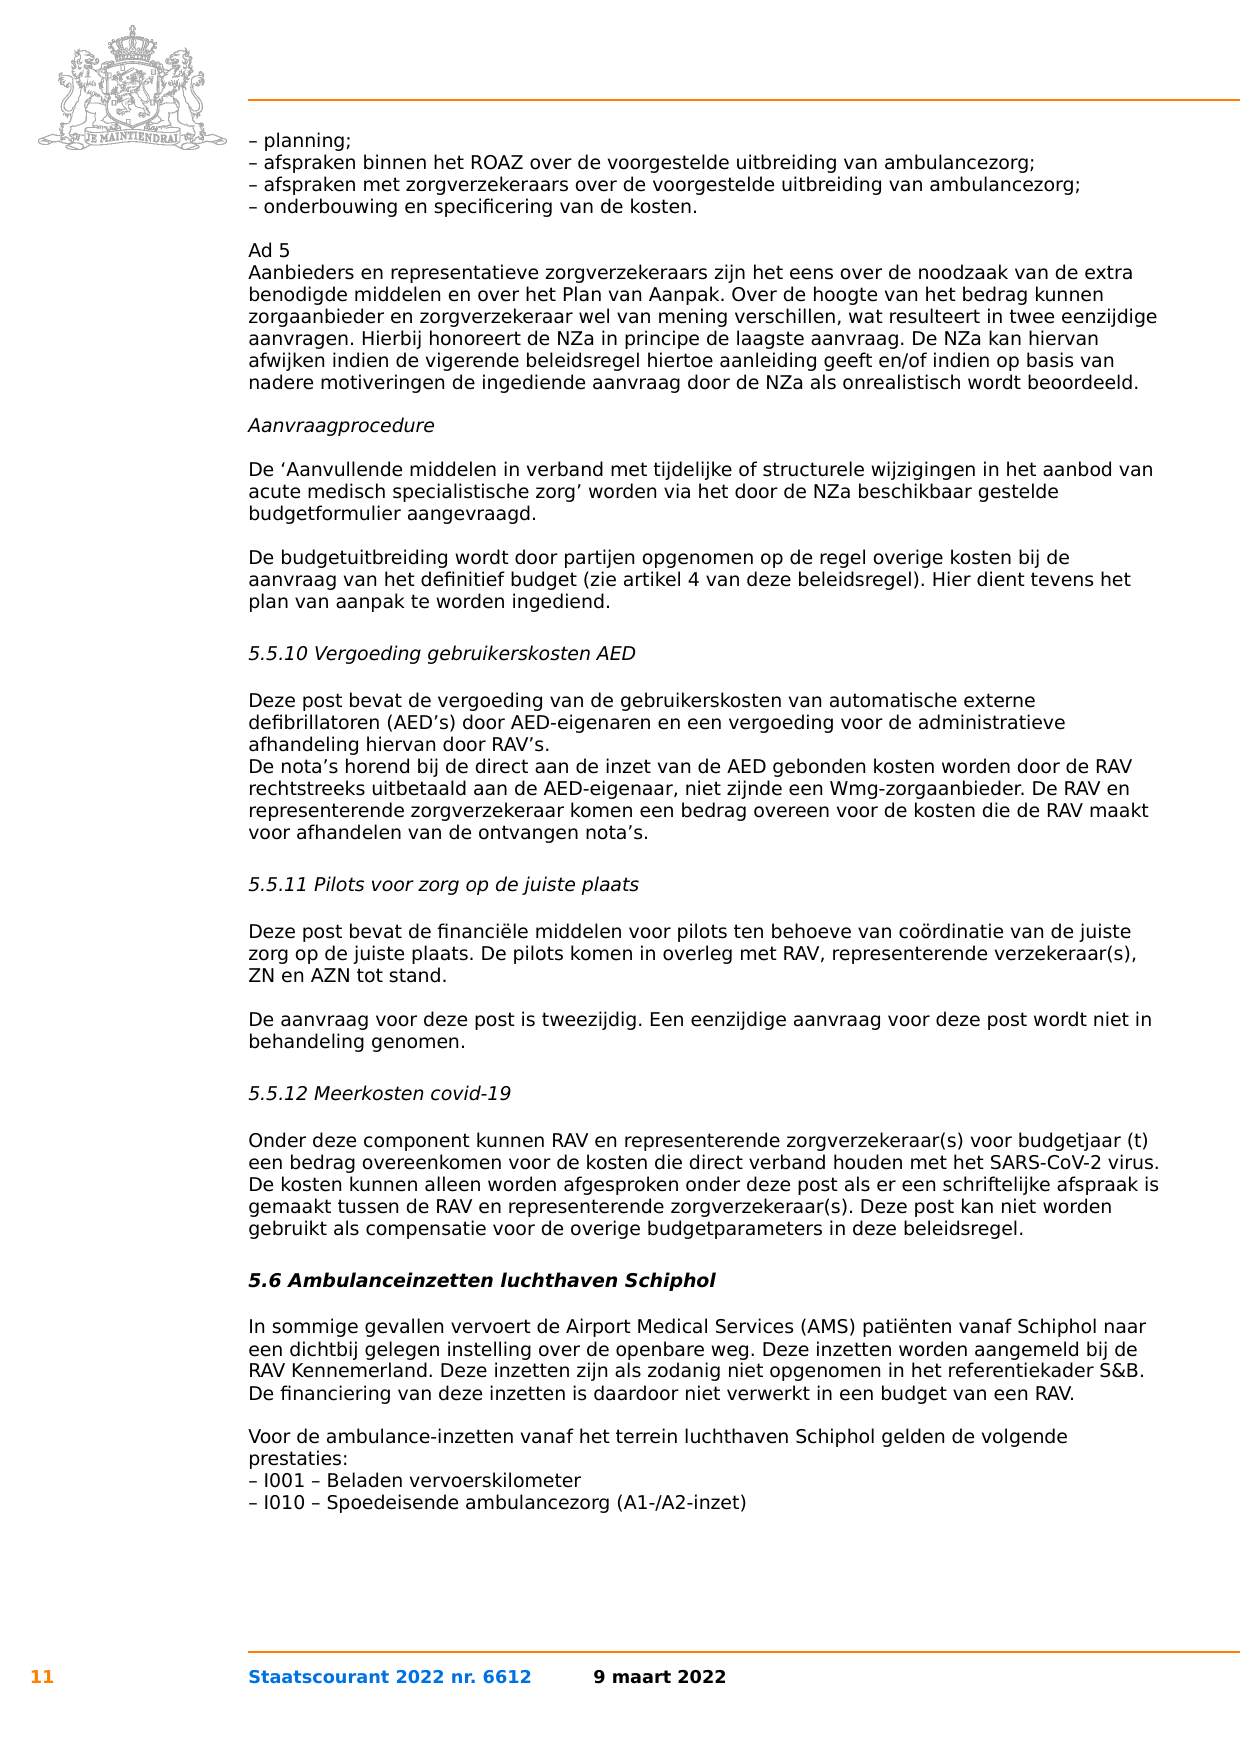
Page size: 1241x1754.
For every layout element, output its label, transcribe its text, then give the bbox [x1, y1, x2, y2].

text De aanvraag voor deze post is tweezijdig. Een eenzijdige aanvraag voor deze post wordt niet in behandeling genomen. [248, 1009, 1163, 1053]
text Aanbieders en representatieve zorgverzekeraars zijn het eens over de noodzaak van de extra benodigde middelen en over het Plan van Aanpak. Over de hoogte van het bedrag kunnen zorgaanbieder en zorgverzekeraar wel van mening verschillen, wat resulteert in twee eenzijdige aanvragen. Hierbij honoreert de NZa in principe de laagste aanvraag. De NZa kan hiervan afwijken indien de vigerende beleidsregel hiertoe aanleiding geeft en/of indien op basis van nadere motiveringen de ingediende aanvraag door de NZa als onrealistisch wordt beoordeeld. [248, 262, 1163, 393]
text De nota’s horend bij de direct aan de inzet van de AED gebonden kosten worden door de RAV rechtstreeks uitbetaald aan de AED-eigenaar, niet zijnde een Wmg-zorgaanbieder. De RAV en representerende zorgverzekeraar komen een bedrag overeen voor de kosten die de RAV maakt voor afhandelen van de ontvangen nota’s. [248, 756, 1163, 844]
text Deze post bevat de financiële middelen voor pilots ten behoeve van coördinatie van de juiste zorg op de juiste plaats. De pilots komen in overleg met RAV, representerende verzekeraar(s), ZN en AZN tot stand. [248, 921, 1163, 987]
text Voor de ambulance-inzetten vanaf het terrein luchthaven Schiphol gelden de volgende prestaties: [248, 1426, 1163, 1470]
subtitle Aanvraagprocedure [248, 415, 1163, 437]
text – onderbouwing en specificering van de kosten. [248, 196, 1163, 218]
text Ad 5 [248, 240, 1163, 262]
text De budgetuitbreiding wordt door partijen opgenomen op de regel overige kosten bij de aanvraag van het definitief budget (zie artikel 4 van deze beleidsregel). Hier dient tevens het plan van aanpak te worden ingediend. [248, 547, 1163, 613]
text – afspraken met zorgverzekeraars over de voorgestelde uitbreiding van ambulancezorg; [248, 174, 1163, 196]
text – planning; [248, 130, 1163, 152]
text – I010 – Spoedeisende ambulancezorg (A1-/A2-inzet) [248, 1492, 1163, 1514]
text In sommige gevallen vervoert de Airport Medical Services (AMS) patiënten vanaf Schiphol naar een dichtbij gelegen instelling over de openbare weg. Deze inzetten worden aangemeld bij de RAV Kennemerland. Deze inzetten zijn als zodanig niet opgenomen in het referentiekader S&B. De financiering van deze inzetten is daardoor niet verwerkt in een budget van een RAV. [248, 1316, 1163, 1404]
text Onder deze component kunnen RAV en representerende zorgverzekeraar(s) voor budgetjaar (t) een bedrag overeenkomen voor de kosten die direct verband houden met het SARS-CoV-2 virus. De kosten kunnen alleen worden afgesproken onder deze post als er een schriftelijke afspraak is gemaakt tussen de RAV en representerende zorgverzekeraar(s). Deze post kan niet worden gebruikt als compensatie voor de overige budgetparameters in deze beleidsregel. [248, 1129, 1163, 1239]
subtitle 5.5.12 Meerkosten covid-19 [248, 1083, 1163, 1104]
text – I001 – Beladen vervoerskilometer [248, 1470, 1163, 1492]
subtitle 5.5.10 Vergoeding gebruikerskosten AED [248, 643, 1163, 665]
picture [38, 25, 227, 150]
text De ‘Aanvullende middelen in verband met tijdelijke of structurele wijzigingen in het aanbod van acute medisch specialistische zorg’ worden via het door de NZa beschikbaar gestelde budgetformulier aangevraagd. [248, 459, 1163, 525]
text – afspraken binnen het ROAZ over de voorgestelde uitbreiding van ambulancezorg; [248, 152, 1163, 174]
text Deze post bevat de vergoeding van de gebruikerskosten van automatische externe defibrillatoren (AED’s) door AED-eigenaren en een vergoeding voor de administratieve afhandeling hiervan door RAV’s. [248, 690, 1163, 756]
subtitle 5.5.11 Pilots voor zorg op de juiste plaats [248, 874, 1163, 896]
subtitle 5.6 Ambulanceinzetten luchthaven Schiphol [248, 1269, 1163, 1291]
